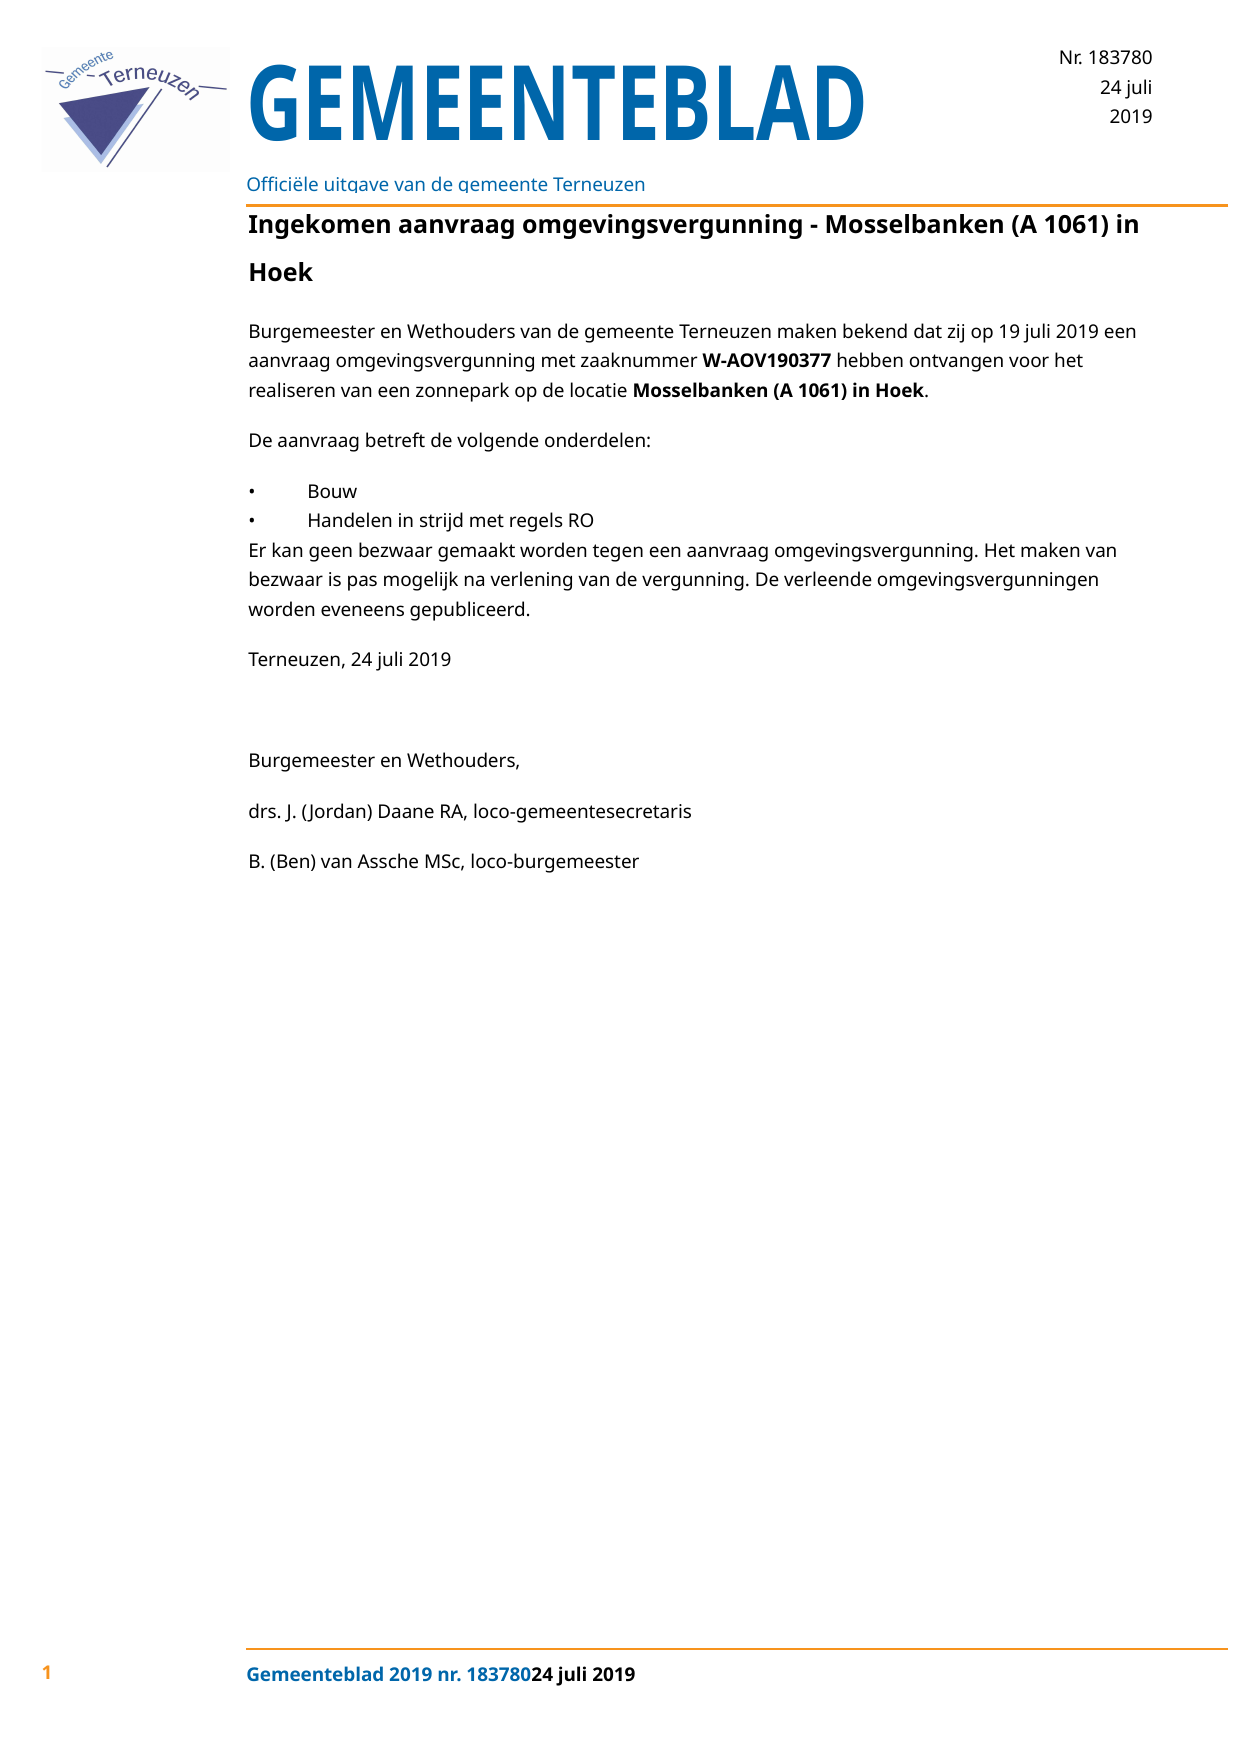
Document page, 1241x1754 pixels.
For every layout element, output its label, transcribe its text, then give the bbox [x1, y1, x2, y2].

text B. (Ben) van Assche MSc, loco-burgemeester [248, 848, 1152, 874]
text De aanvraag betreft de volgende onderdelen: [248, 427, 1152, 453]
list Handelen in strijd met regels RO [248, 507, 1152, 533]
text Burgemeester en Wethouders, [248, 747, 1152, 773]
list Bouw [248, 478, 1152, 504]
text Burgemeester en Wethouders van de gemeente Terneuzen maken bekend dat zij op 19 juli 2019 een aanvraag omgevingsvergunning met zaaknummer W-AOV190377 hebben ontvangen voor het realiseren van een zonnepark op de locatie Mosselbanken (A 1061) in Hoek. [248, 318, 1152, 403]
text Terneuzen, 24 juli 2019 [248, 647, 1152, 672]
text Er kan geen bezwaar gemaakt worden tegen een aanvraag omgevingsvergunning. Het maken van bezwaar is pas mogelijk na verlening van de vergunning. De verleende omgevingsvergunningen worden eveneens gepubliceerd. [248, 537, 1152, 622]
text drs. J. (Jordan) Daane RA, loco-gemeentesecretaris [248, 798, 1152, 824]
text Ingekomen aanvraag omgevingsvergunning - Mosselbanken (A 1061) in Hoek [248, 207, 1152, 288]
picture [41, 47, 231, 172]
